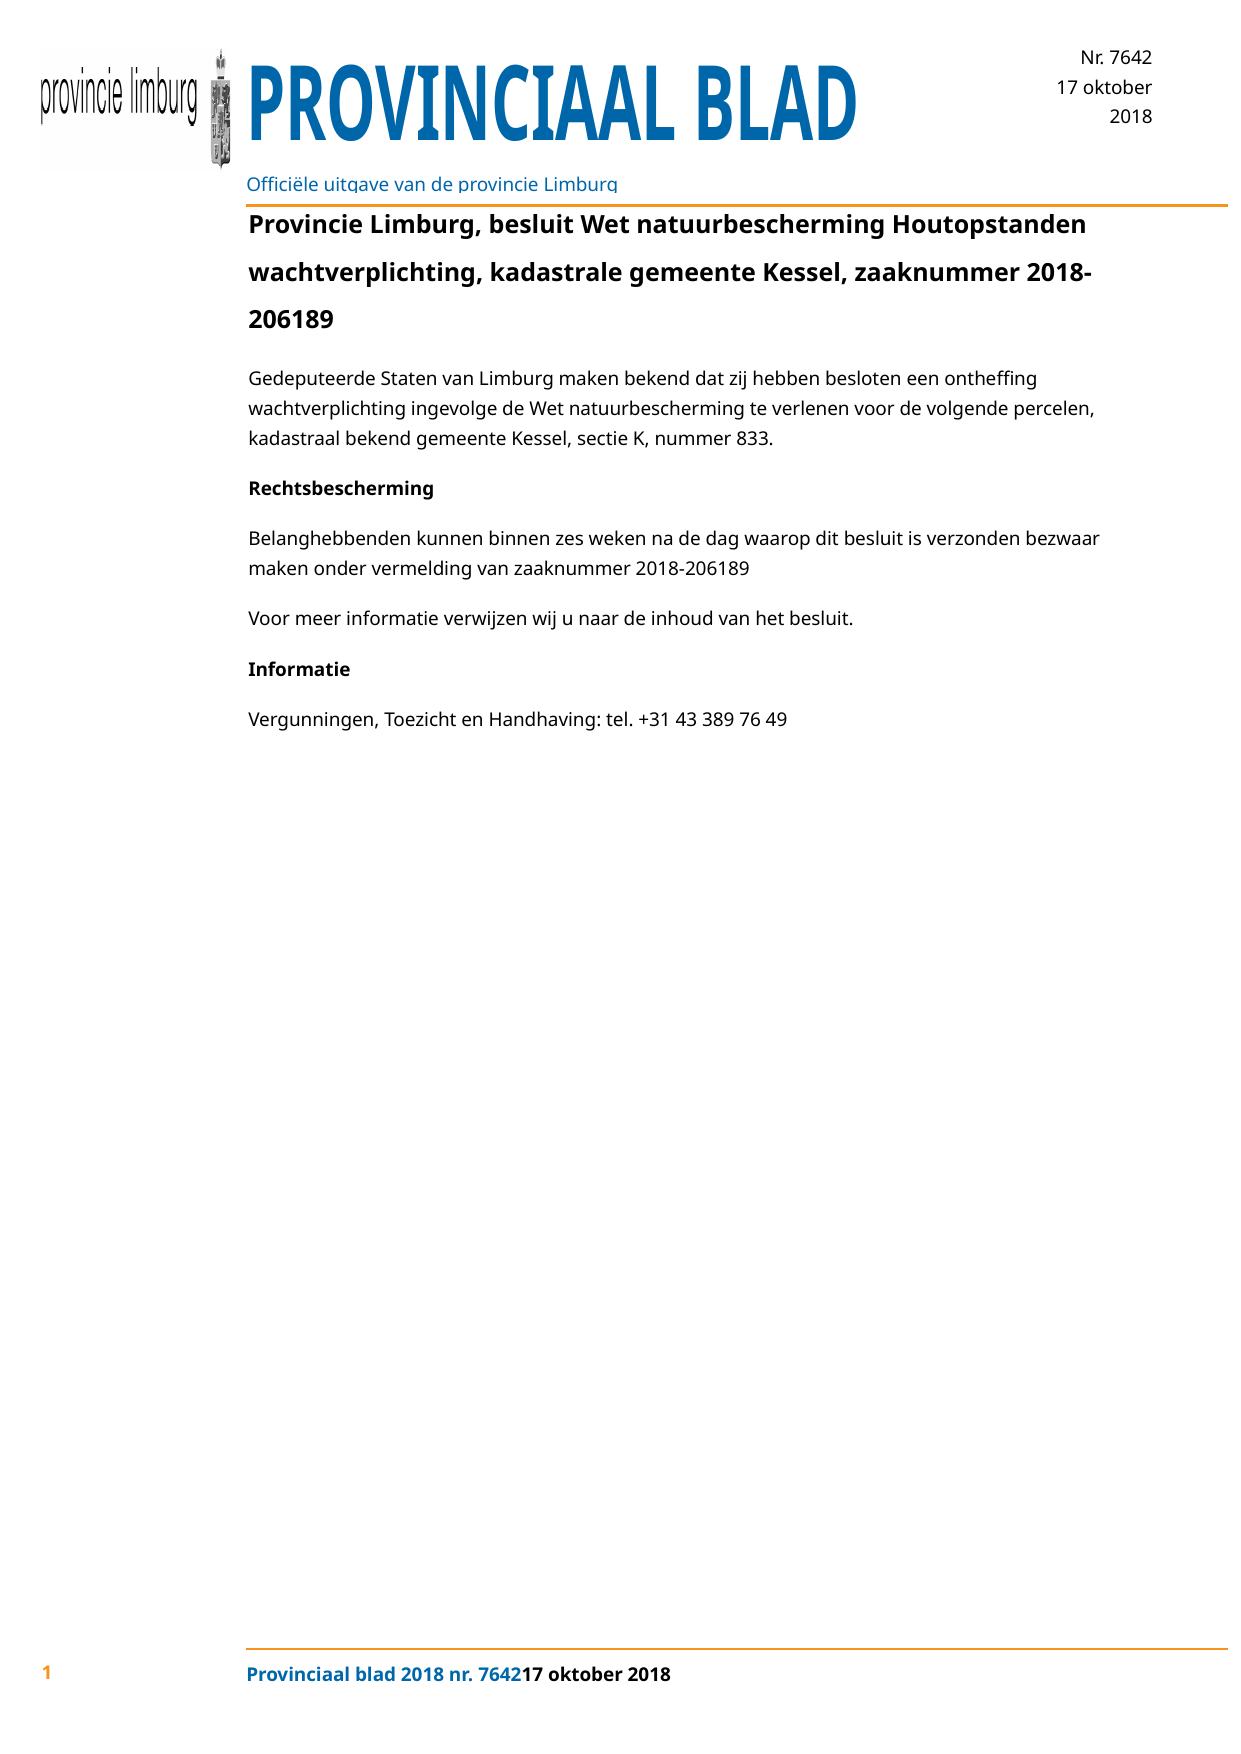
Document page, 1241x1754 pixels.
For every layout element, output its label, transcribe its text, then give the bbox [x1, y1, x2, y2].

text Vergunningen, Toezicht en Handhaving: tel. +31 43 389 76 49 [248, 706, 1152, 732]
text Rechtsbescherming [248, 475, 1152, 501]
text Gedeputeerde Staten van Limburg maken bekend dat zij hebben besloten een ontheffing wachtverplichting ingevolge de Wet natuurbescherming te verlenen voor de volgende percelen, kadastraal bekend gemeente Kessel, sectie K, nummer 833. [248, 366, 1152, 450]
text Informatie [248, 656, 1152, 682]
text Provincie Limburg, besluit Wet natuurbescherming Houtopstanden wachtverplichting, kadastrale gemeente Kessel, zaaknummer 2018-206189 [248, 207, 1152, 336]
text Belanghebbenden kunnen binnen zes weken na de dag waarop dit besluit is verzonden bezwaar maken onder vermelding van zaaknummer 2018-206189 [248, 526, 1152, 581]
text Voor meer informatie verwijzen wij u naar de inhoud van het besluit. [248, 606, 1152, 631]
picture [41, 47, 231, 172]
